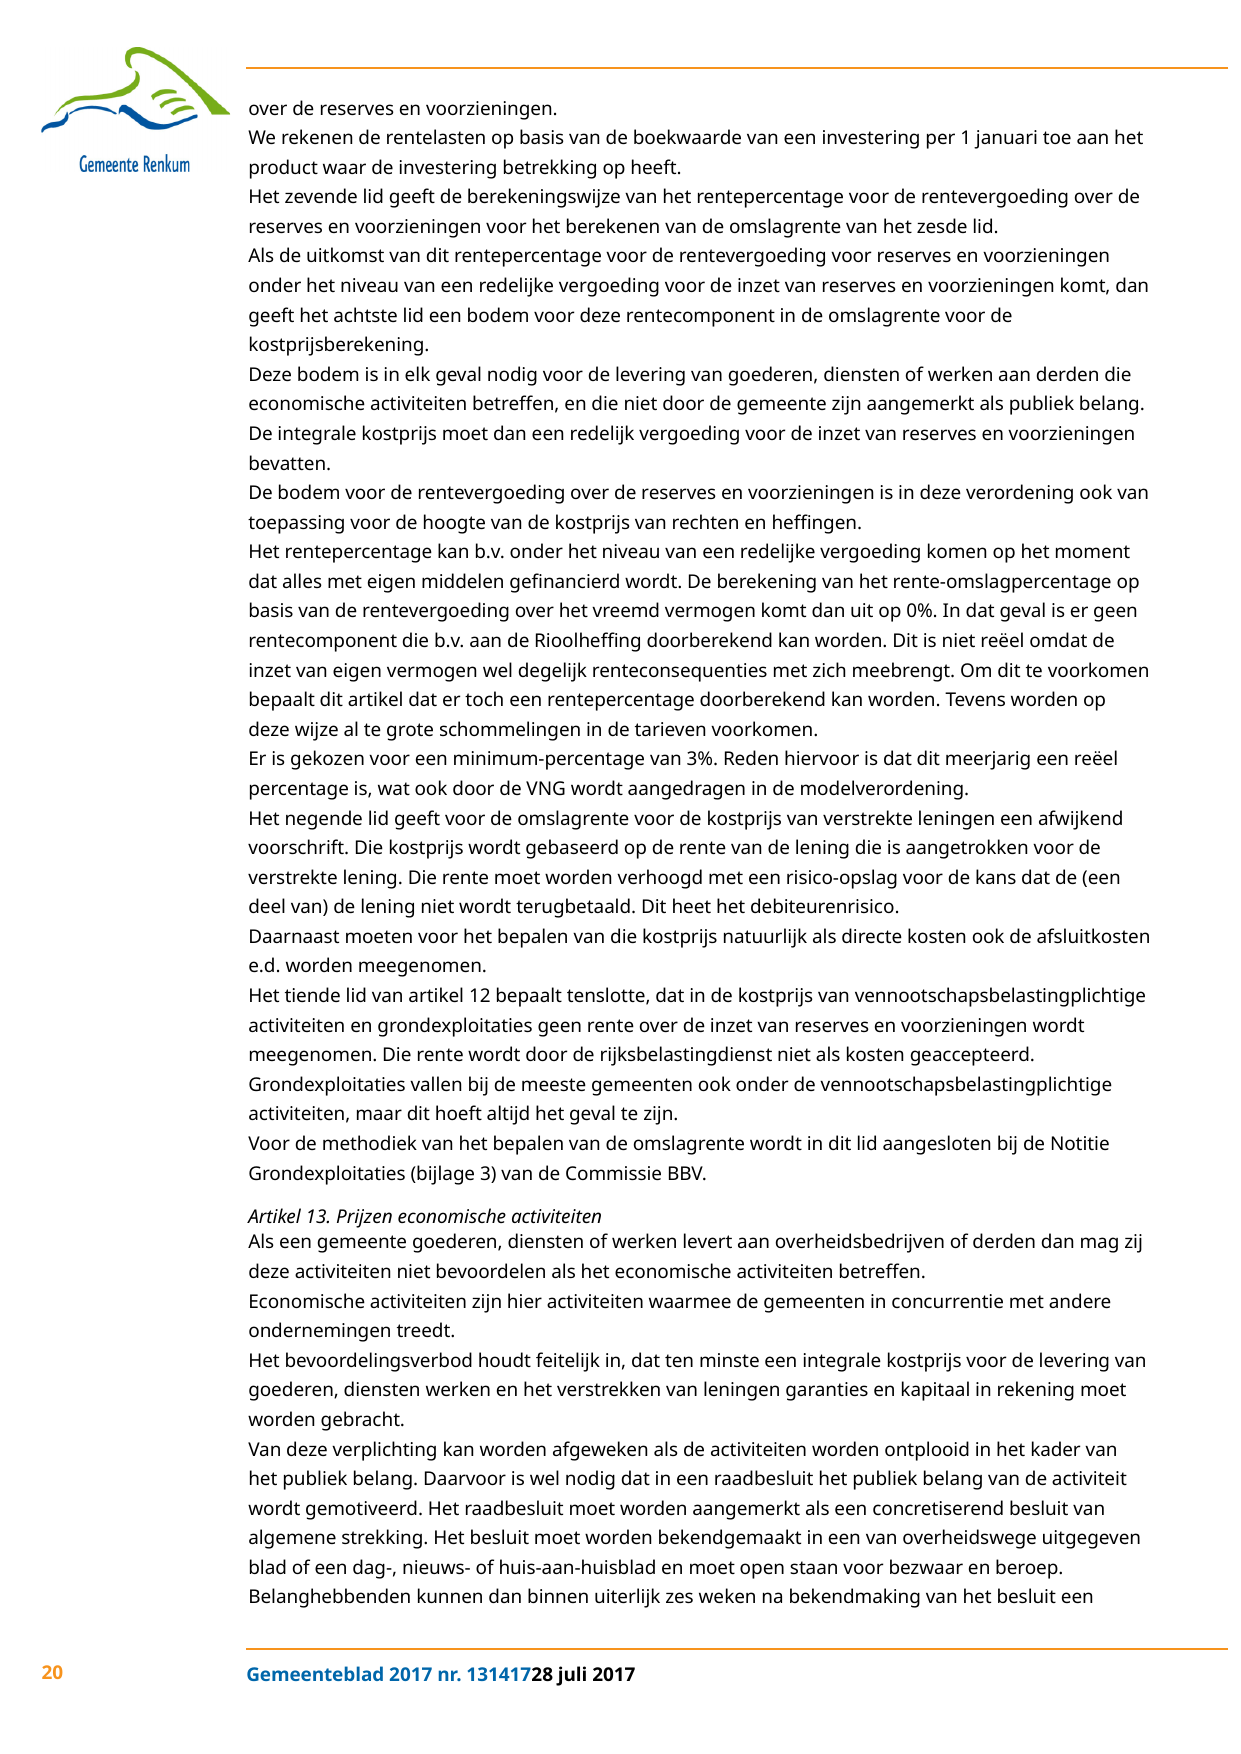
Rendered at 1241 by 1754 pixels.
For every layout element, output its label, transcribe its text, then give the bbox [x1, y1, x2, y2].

text We rekenen de rentelasten op basis van de boekwaarde van een investering per 1 januari toe aan het product waar de investering betrekking op heeft. [248, 124, 1152, 180]
text Het tiende lid van artikel 12 bepaalt tenslotte, dat in de kostprijs van vennootschapsbelastingplichtige activiteiten en grondexploitaties geen rente over de inzet van reserves en voorzieningen wordt meegenomen. Die rente wordt door de rijksbelastingdienst niet als kosten geaccepteerd. Grondexploitaties vallen bij de meeste gemeenten ook onder de vennootschapsbelastingplichtige activiteiten, maar dit hoeft altijd het geval te zijn. [248, 982, 1152, 1126]
text over de reserves en voorzieningen. [248, 95, 1152, 121]
text Als de uitkomst van dit rentepercentage voor de rentevergoeding voor reserves en voorzieningen onder het niveau van een redelijke vergoeding voor de inzet van reserves en voorzieningen komt, dan geeft het achtste lid een bodem voor deze rentecomponent in de omslagrente voor de kostprijsberekening. [248, 243, 1152, 357]
text Deze bodem is in elk geval nodig voor de levering van goederen, diensten of werken aan derden die economische activiteiten betreffen, en die niet door de gemeente zijn aangemerkt als publiek belang. De integrale kostprijs moet dan een redelijk vergoeding voor de inzet van reserves en voorzieningen bevatten. [248, 361, 1152, 476]
picture [41, 47, 231, 172]
text Daarnaast moeten voor het bepalen van die kostprijs natuurlijk als directe kosten ook de afsluitkosten e.d. worden meegenomen. [248, 923, 1152, 978]
text Het bevoordelingsverbod houdt feitelijk in, dat ten minste een integrale kostprijs voor de levering van goederen, diensten werken en het verstrekken van leningen garanties en kapitaal in rekening moet worden gebracht. [248, 1347, 1152, 1432]
text Voor de methodiek van het bepalen van de omslagrente wordt in dit lid aangesloten bij de Notitie Grondexploitaties (bijlage 3) van de Commissie BBV. [248, 1130, 1152, 1186]
text Het negende lid geeft voor de omslagrente voor de kostprijs van verstrekte leningen een afwijkend voorschrift. Die kostprijs wordt gebaseerd op de rente van de lening die is aangetrokken voor de verstrekte lening. Die rente moet worden verhoogd met een risico-opslag voor de kans dat de (een deel van) de lening niet wordt terugbetaald. Dit heet het debiteurenrisico. [248, 805, 1152, 919]
text Van deze verplichting kan worden afgeweken als de activiteiten worden ontplooid in het kader van het publiek belang. Daarvoor is wel nodig dat in een raadbesluit het publiek belang van de activiteit wordt gemotiveerd. Het raadbesluit moet worden aangemerkt als een concretiserend besluit van algemene strekking. Het besluit moet worden bekendgemaakt in een van overheidswege uitgegeven blad of een dag-, nieuws- of huis-aan-huisblad en moet open staan voor bezwaar en beroep. Belanghebbenden kunnen dan binnen uiterlijk zes weken na bekendmaking van het besluit een [248, 1436, 1152, 1609]
text De bodem voor de rentevergoeding over de reserves en voorzieningen is in deze verordening ook van toepassing voor de hoogte van de kostprijs van rechten en heffingen. [248, 479, 1152, 535]
text Het zevende lid geeft de berekeningswijze van het rentepercentage voor de rentevergoeding over de reserves en voorzieningen voor het berekenen van de omslagrente van het zesde lid. [248, 183, 1152, 239]
text Er is gekozen voor een minimum-percentage van 3%. Reden hiervoor is dat dit meerjarig een reëel percentage is, wat ook door de VNG wordt aangedragen in de modelverordening. [248, 746, 1152, 801]
text Het rentepercentage kan b.v. onder het niveau van een redelijke vergoeding komen op het moment dat alles met eigen middelen gefinancierd wordt. De berekening van het rente-omslagpercentage op basis van de rentevergoeding over het vreemd vermogen komt dan uit op 0%. In dat geval is er geen rentecomponent die b.v. aan de Rioolheffing doorberekend kan worden. Dit is niet reëel omdat de inzet van eigen vermogen wel degelijk renteconsequenties met zich meebrengt. Om dit te voorkomen bepaalt dit artikel dat er toch een rentepercentage doorberekend kan worden. Tevens worden op deze wijze al te grote schommelingen in de tarieven voorkomen. [248, 538, 1152, 742]
text Artikel 13. Prijzen economische activiteiten [248, 1203, 1152, 1229]
text Economische activiteiten zijn hier activiteiten waarmee de gemeenten in concurrentie met andere ondernemingen treedt. [248, 1288, 1152, 1343]
text Als een gemeente goederen, diensten of werken levert aan overheidsbedrijven of derden dan mag zij deze activiteiten niet bevoordelen als het economische activiteiten betreffen. [248, 1229, 1152, 1284]
